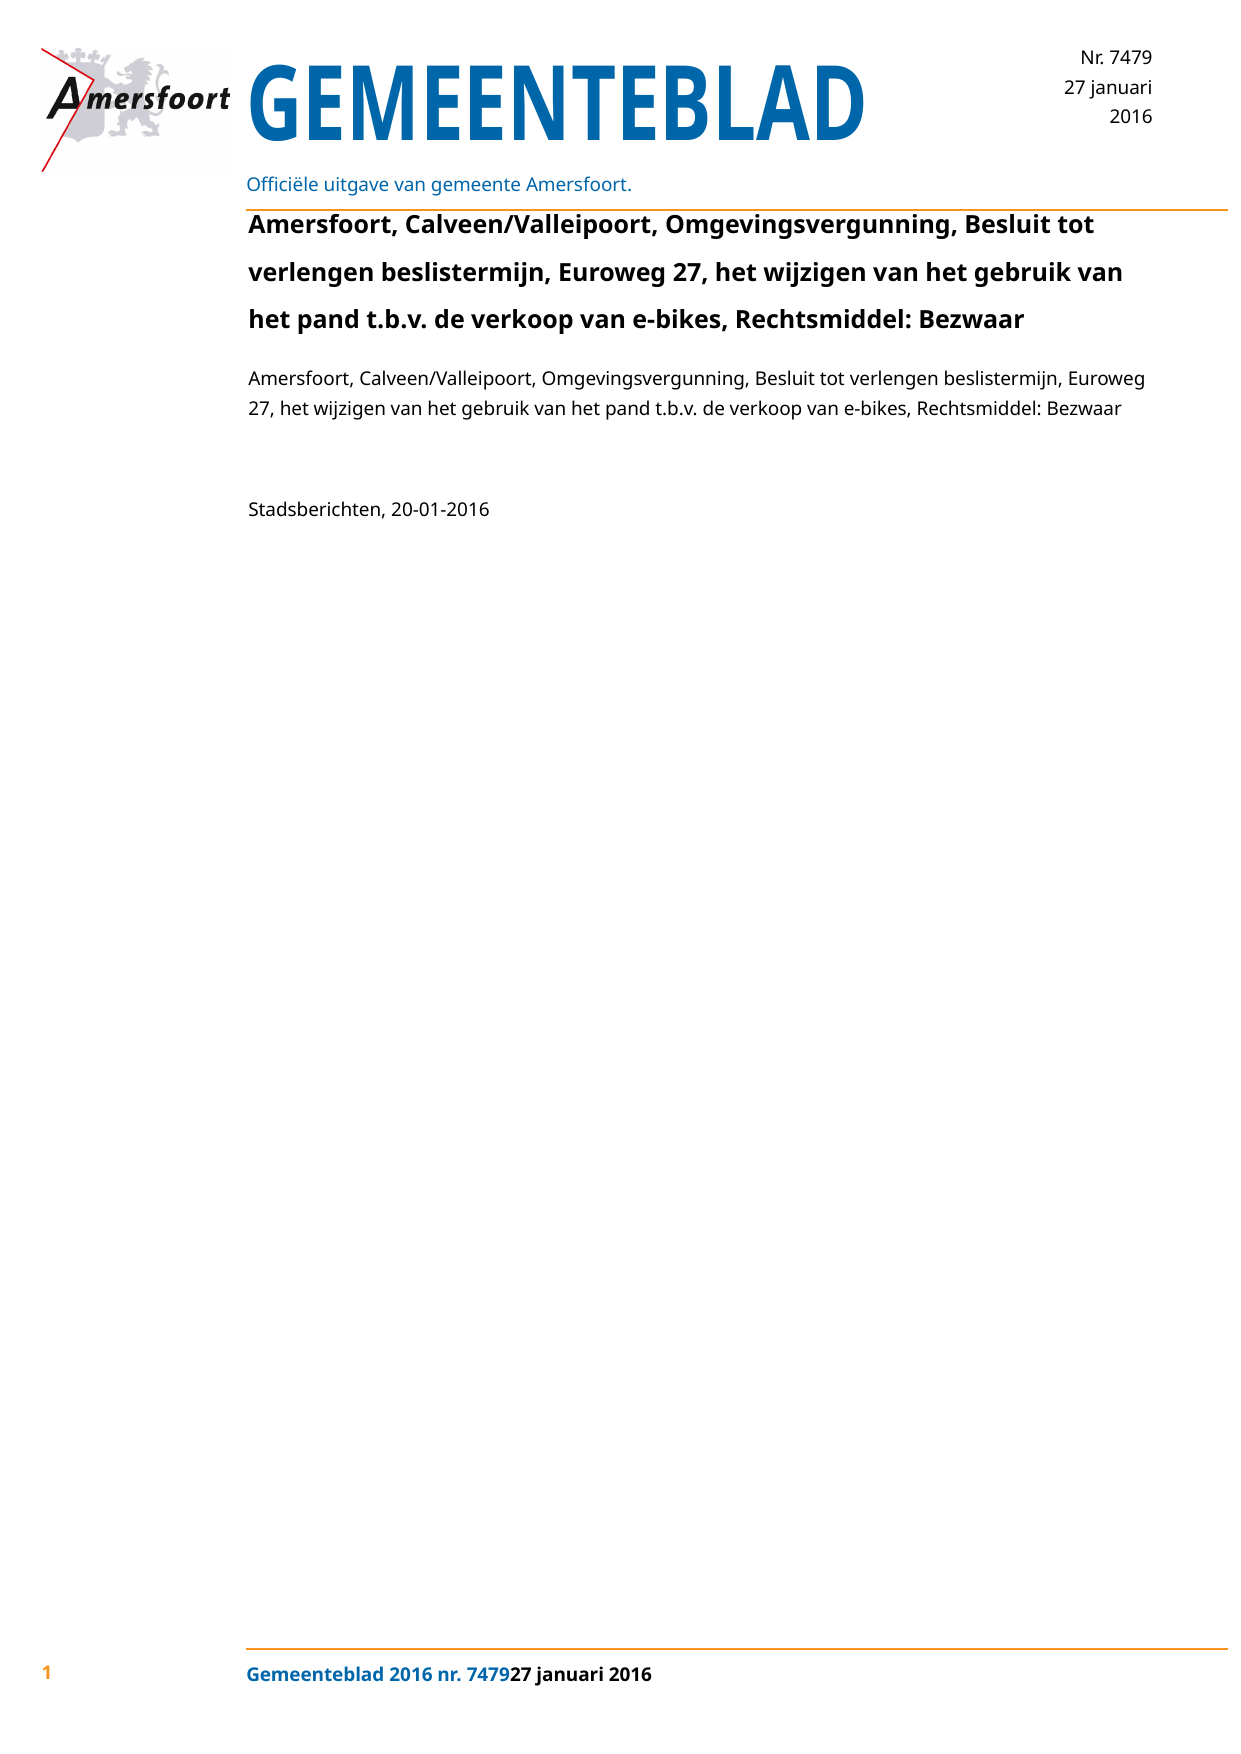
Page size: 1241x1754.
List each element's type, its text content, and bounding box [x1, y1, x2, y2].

text Amersfoort, Calveen/Valleipoort, Omgevingsvergunning, Besluit tot verlengen beslistermijn, Euroweg 27, het wijzigen van het gebruik van het pand t.b.v. de verkoop van e-bikes, Rechtsmiddel: Bezwaar [248, 211, 1152, 336]
text Amersfoort, Calveen/Valleipoort, Omgevingsvergunning, Besluit tot verlengen beslistermijn, Euroweg 27, het wijzigen van het gebruik van het pand t.b.v. de verkoop van e-bikes, Rechtsmiddel: Bezwaar [248, 366, 1152, 421]
picture [41, 47, 231, 172]
text Stadsberichten, 20-01-2016 [248, 496, 1152, 522]
